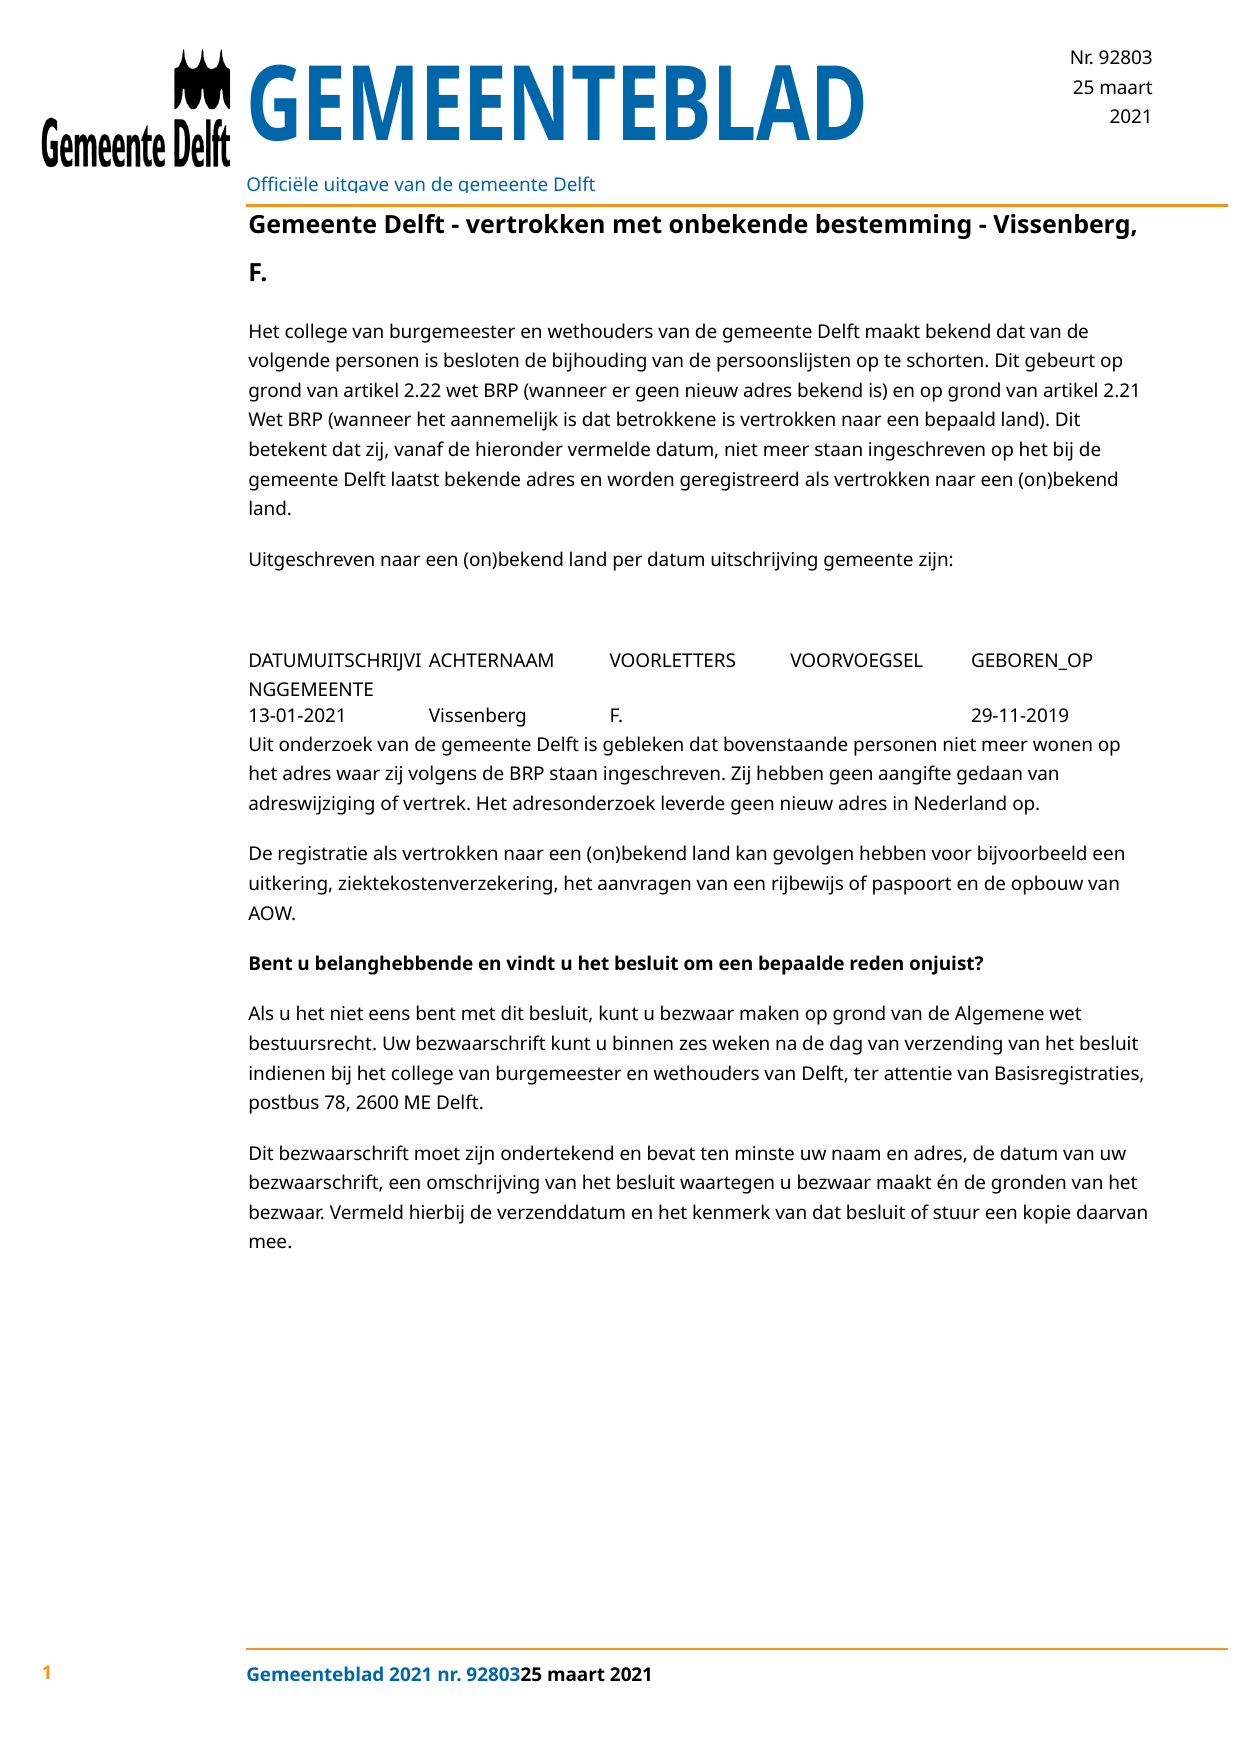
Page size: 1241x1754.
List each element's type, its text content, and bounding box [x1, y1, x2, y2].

text Als u het niet eens bent met dit besluit, kunt u bezwaar maken op grond van de Algemene wet bestuursrecht. Uw bezwaarschrift kunt u binnen zes weken na de dag van verzending van het besluit indienen bij het college van burgemeester en wethouders van Delft, ter attentie van Basisregistraties, postbus 78, 2600 ME Delft. [248, 1001, 1152, 1115]
table_cell Vissenberg [429, 702, 609, 728]
table_cell 29-11-2019 [971, 702, 1152, 728]
table_cell 13-01-2021 [248, 702, 429, 728]
text Bent u belanghebbende en vindt u het besluit om een bepaalde reden onjuist? [248, 950, 1152, 976]
text Uit onderzoek van de gemeente Delft is gebleken dat bovenstaande personen niet meer wonen op het adres waar zij volgens de BRP staan ingeschreven. Zij hebben geen aangifte gedaan van adreswijziging of vertrek. Het adresonderzoek leverde geen nieuw adres in Nederland op. [248, 731, 1152, 816]
picture [41, 47, 231, 172]
text Gemeente Delft - vertrokken met onbekende bestemming - Vissenberg, F. [248, 207, 1152, 288]
table_header VOORVOEGSEL [790, 647, 971, 702]
table_header GEBOREN_OP [971, 647, 1152, 702]
table_header ACHTERNAAM [429, 647, 609, 702]
table_header VOORLETTERS [609, 647, 790, 702]
text Het college van burgemeester en wethouders van de gemeente Delft maakt bekend dat van de volgende personen is besloten de bijhouding van de persoonslijsten op te schorten. Dit gebeurt op grond van artikel 2.22 wet BRP (wanneer er geen nieuw adres bekend is) en op grond van artikel 2.21 Wet BRP (wanneer het aannemelijk is dat betrokkene is vertrokken naar een bepaald land). Dit betekent dat zij, vanaf de hieronder vermelde datum, niet meer staan ingeschreven op het bij de gemeente Delft laatst bekende adres en worden geregistreerd als vertrokken naar een (on)bekend land. [248, 318, 1152, 521]
table_cell [790, 702, 971, 728]
text Uitgeschreven naar een (on)bekend land per datum uitschrijving gemeente zijn: [248, 546, 1152, 572]
table_cell F. [609, 702, 790, 728]
text Dit bezwaarschrift moet zijn ondertekend en bevat ten minste uw naam en adres, de datum van uw bezwaarschrift, een omschrijving van het besluit waartegen u bezwaar maakt én de gronden van het bezwaar. Vermeld hierbij de verzenddatum en het kenmerk van dat besluit of stuur een kopie daarvan mee. [248, 1140, 1152, 1254]
table_header DATUMUITSCHRIJVINGGEMEENTE [248, 647, 429, 702]
text De registratie als vertrokken naar een (on)bekend land kan gevolgen hebben voor bijvoorbeeld een uitkering, ziektekostenverzekering, het aanvragen van een rijbewijs of paspoort en de opbouw van AOW. [248, 841, 1152, 926]
